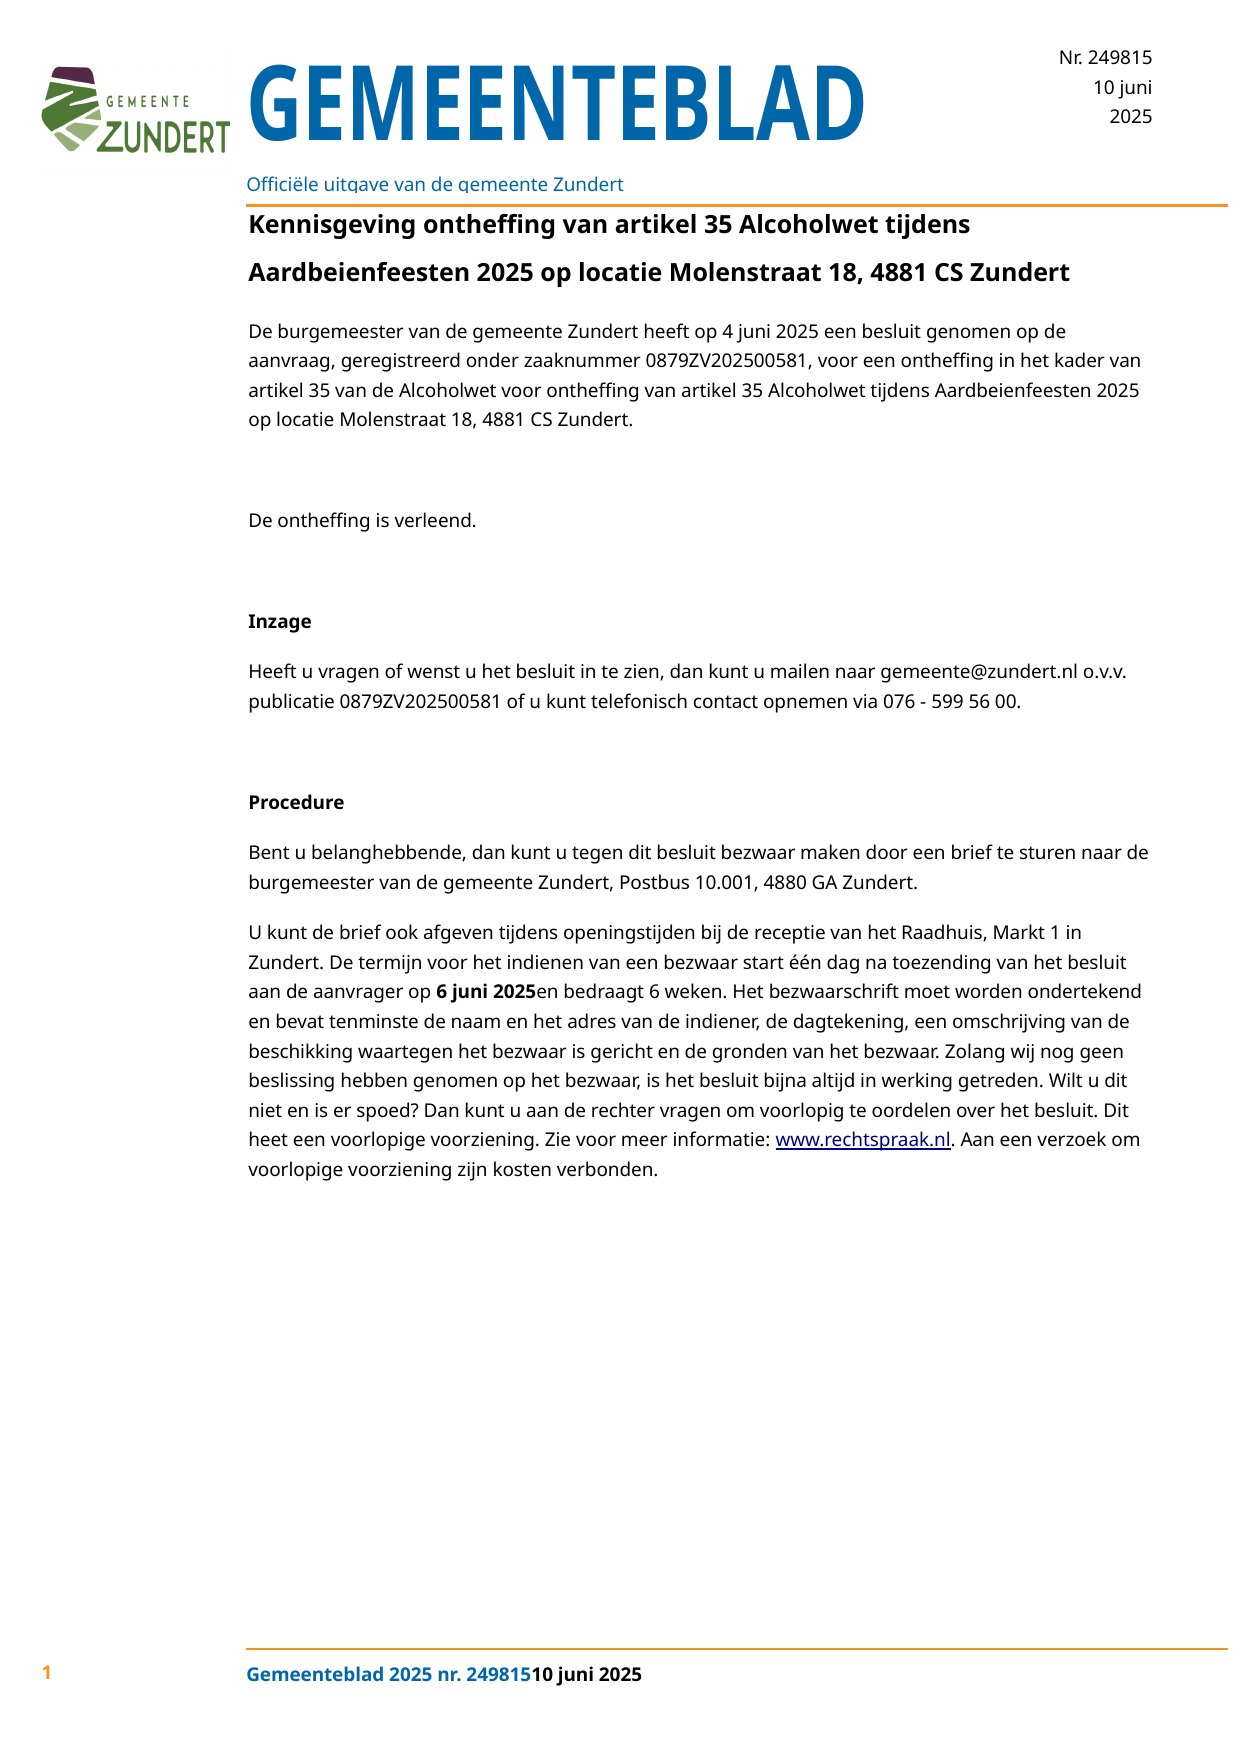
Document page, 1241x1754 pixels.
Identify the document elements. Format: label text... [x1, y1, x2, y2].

text Procedure [248, 789, 1152, 815]
text Bent u belanghebbende, dan kunt u tegen dit besluit bezwaar maken door een brief te sturen naar de burgemeester van de gemeente Zundert, Postbus 10.001, 4880 GA Zundert. [248, 839, 1152, 895]
text Kennisgeving ontheffing van artikel 35 Alcoholwet tijdens Aardbeienfeesten 2025 op locatie Molenstraat 18, 4881 CS Zundert [248, 207, 1152, 288]
picture [41, 47, 231, 172]
text Heeft u vragen of wenst u het besluit in te zien, dan kunt u mailen naar gemeente@zundert.nl o.v.v. publicatie 0879ZV202500581 of u kunt telefonisch contact opnemen via 076 - 599 56 00. [248, 659, 1152, 714]
text Inzage [248, 608, 1152, 634]
text De ontheffing is verleend. [248, 507, 1152, 533]
text De burgemeester van de gemeente Zundert heeft op 4 juni 2025 een besluit genomen op de aanvraag, geregistreerd onder zaaknummer 0879ZV202500581, voor een ontheffing in het kader van artikel 35 van de Alcoholwet voor ontheffing van artikel 35 Alcoholwet tijdens Aardbeienfeesten 2025 op locatie Molenstraat 18, 4881 CS Zundert. [248, 318, 1152, 432]
text U kunt de brief ook afgeven tijdens openingstijden bij de receptie van het Raadhuis, Markt 1 in Zundert. De termijn voor het indienen van een bezwaar start één dag na toezending van het besluit aan de aanvrager op 6 juni 2025en bedraagt 6 weken. Het bezwaarschrift moet worden ondertekend en bevat tenminste de naam en het adres van de indiener, de dagtekening, een omschrijving van de beschikking waartegen het bezwaar is gericht en de gronden van het bezwaar. Zolang wij nog geen beslissing hebben genomen op het bezwaar, is het besluit bijna altijd in werking getreden. Wilt u dit niet en is er spoed? Dan kunt u aan de rechter vragen om voorlopig te oordelen over het besluit. Dit heet een voorlopige voorziening. Zie voor meer informatie: www.rechtspraak.nl. Aan een verzoek om voorlopige voorziening zijn kosten verbonden. [248, 919, 1152, 1182]
